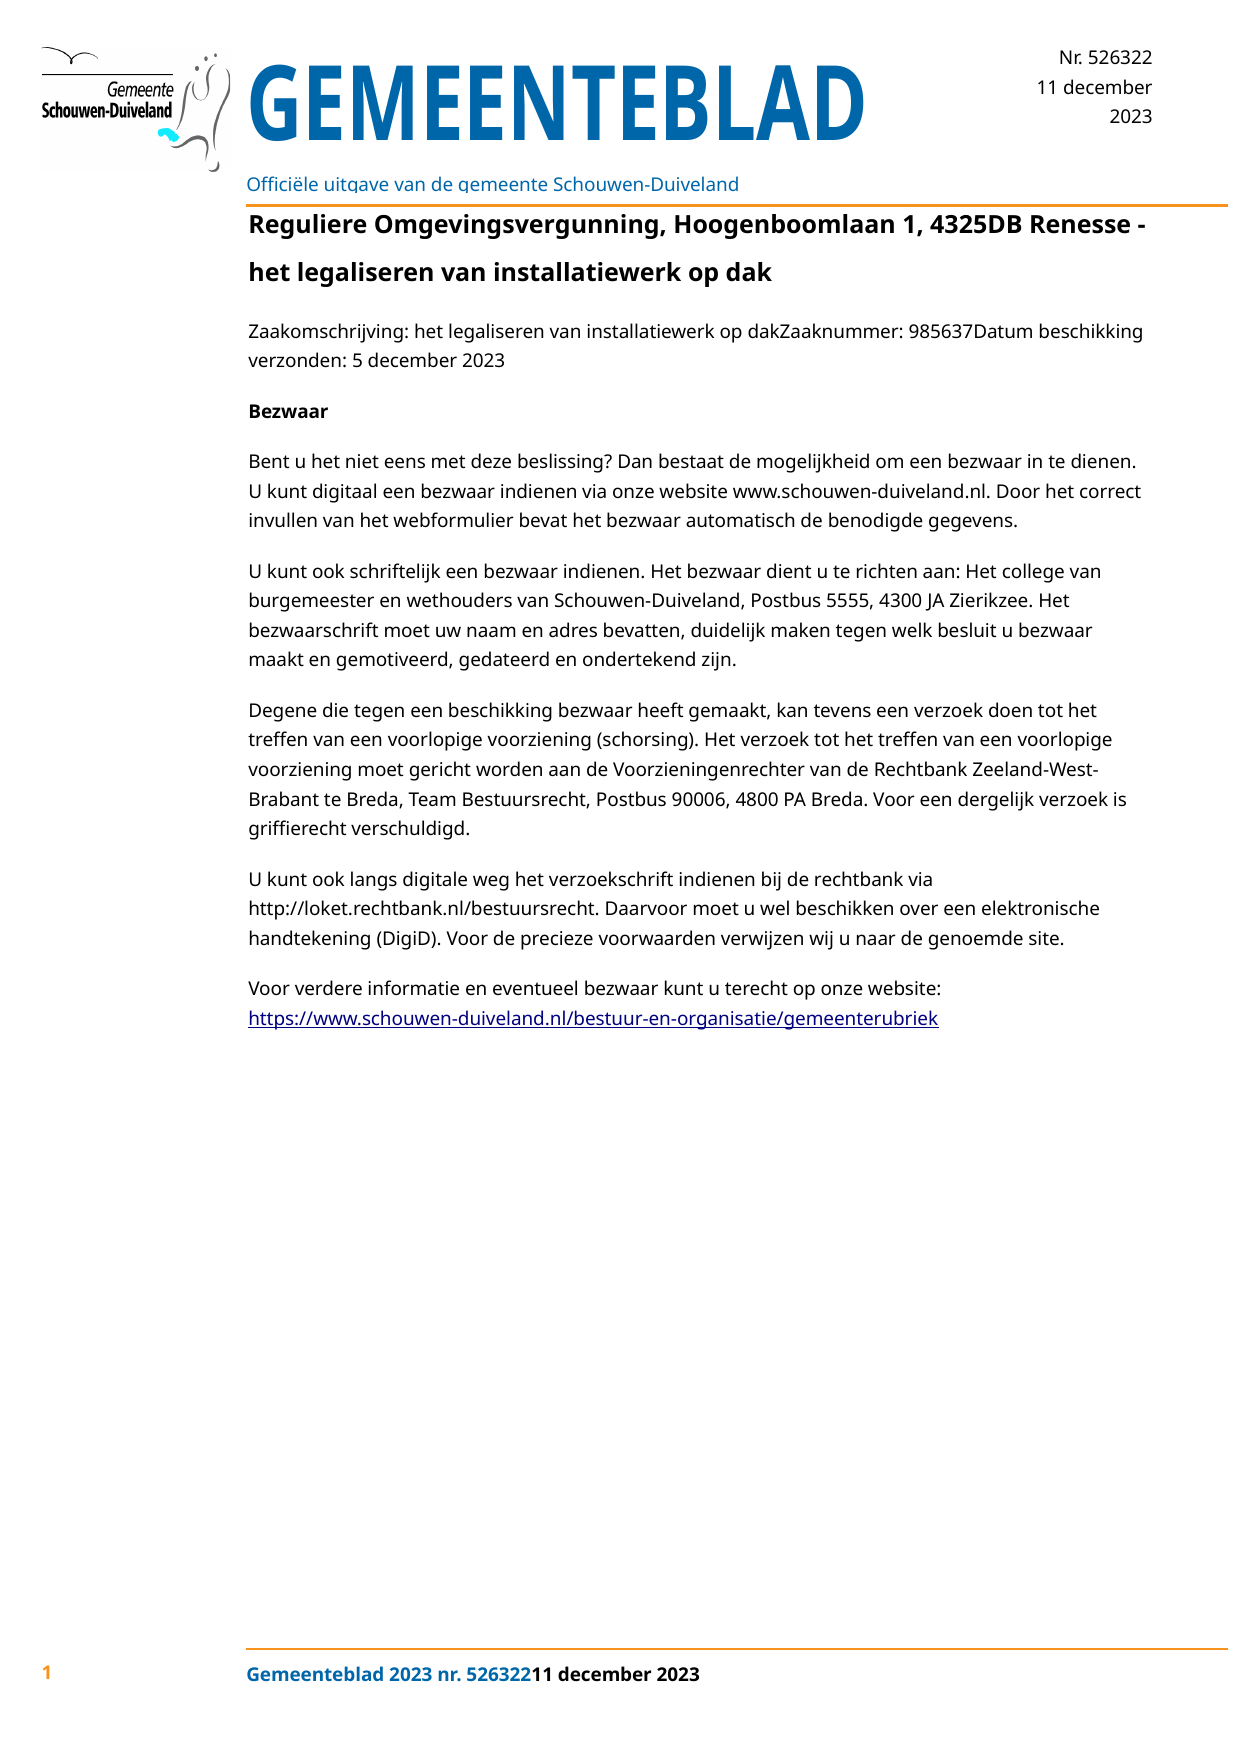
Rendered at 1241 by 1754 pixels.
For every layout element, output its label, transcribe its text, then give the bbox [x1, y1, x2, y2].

text Bezwaar [248, 398, 1152, 424]
picture [41, 47, 231, 172]
text Bent u het niet eens met deze beslissing? Dan bestaat de mogelijkheid om een bezwaar in te dienen. U kunt digitaal een bezwaar indienen via onze website www.schouwen-duiveland.nl. Door het correct invullen van het webformulier bevat het bezwaar automatisch de benodigde gegevens. [248, 448, 1152, 533]
text Degene die tegen een beschikking bezwaar heeft gemaakt, kan tevens een verzoek doen tot het treffen van een voorlopige voorziening (schorsing). Het verzoek tot het treffen van een voorlopige voorziening moet gericht worden aan de Voorzieningenrechter van de Rechtbank Zeeland-West-Brabant te Breda, Team Bestuursrecht, Postbus 90006, 4800 PA Breda. Voor een dergelijk verzoek is griffierecht verschuldigd. [248, 697, 1152, 841]
text Zaakomschrijving: het legaliseren van installatiewerk op dakZaaknummer: 985637Datum beschikking verzonden: 5 december 2023 [248, 318, 1152, 373]
text U kunt ook schriftelijk een bezwaar indienen. Het bezwaar dient u te richten aan: Het college van burgemeester en wethouders van Schouwen-Duiveland, Postbus 5555, 4300 JA Zierikzee. Het bezwaarschrift moet uw naam en adres bevatten, duidelijk maken tegen welk besluit u bezwaar maakt en gemotiveerd, gedateerd en ondertekend zijn. [248, 558, 1152, 672]
text Reguliere Omgevingsvergunning, Hoogenboomlaan 1, 4325DB Renesse - het legaliseren van installatiewerk op dak [248, 207, 1152, 288]
text U kunt ook langs digitale weg het verzoekschrift indienen bij de rechtbank via http://loket.rechtbank.nl/bestuursrecht. Daarvoor moet u wel beschikken over een elektronische handtekening (DigiD). Voor de precieze voorwaarden verwijzen wij u naar de genoemde site. [248, 866, 1152, 951]
text Voor verdere informatie en eventueel bezwaar kunt u terecht op onze website: https://www.schouwen-duiveland.nl/bestuur-en-organisatie/gemeenterubriek [248, 975, 1152, 1031]
